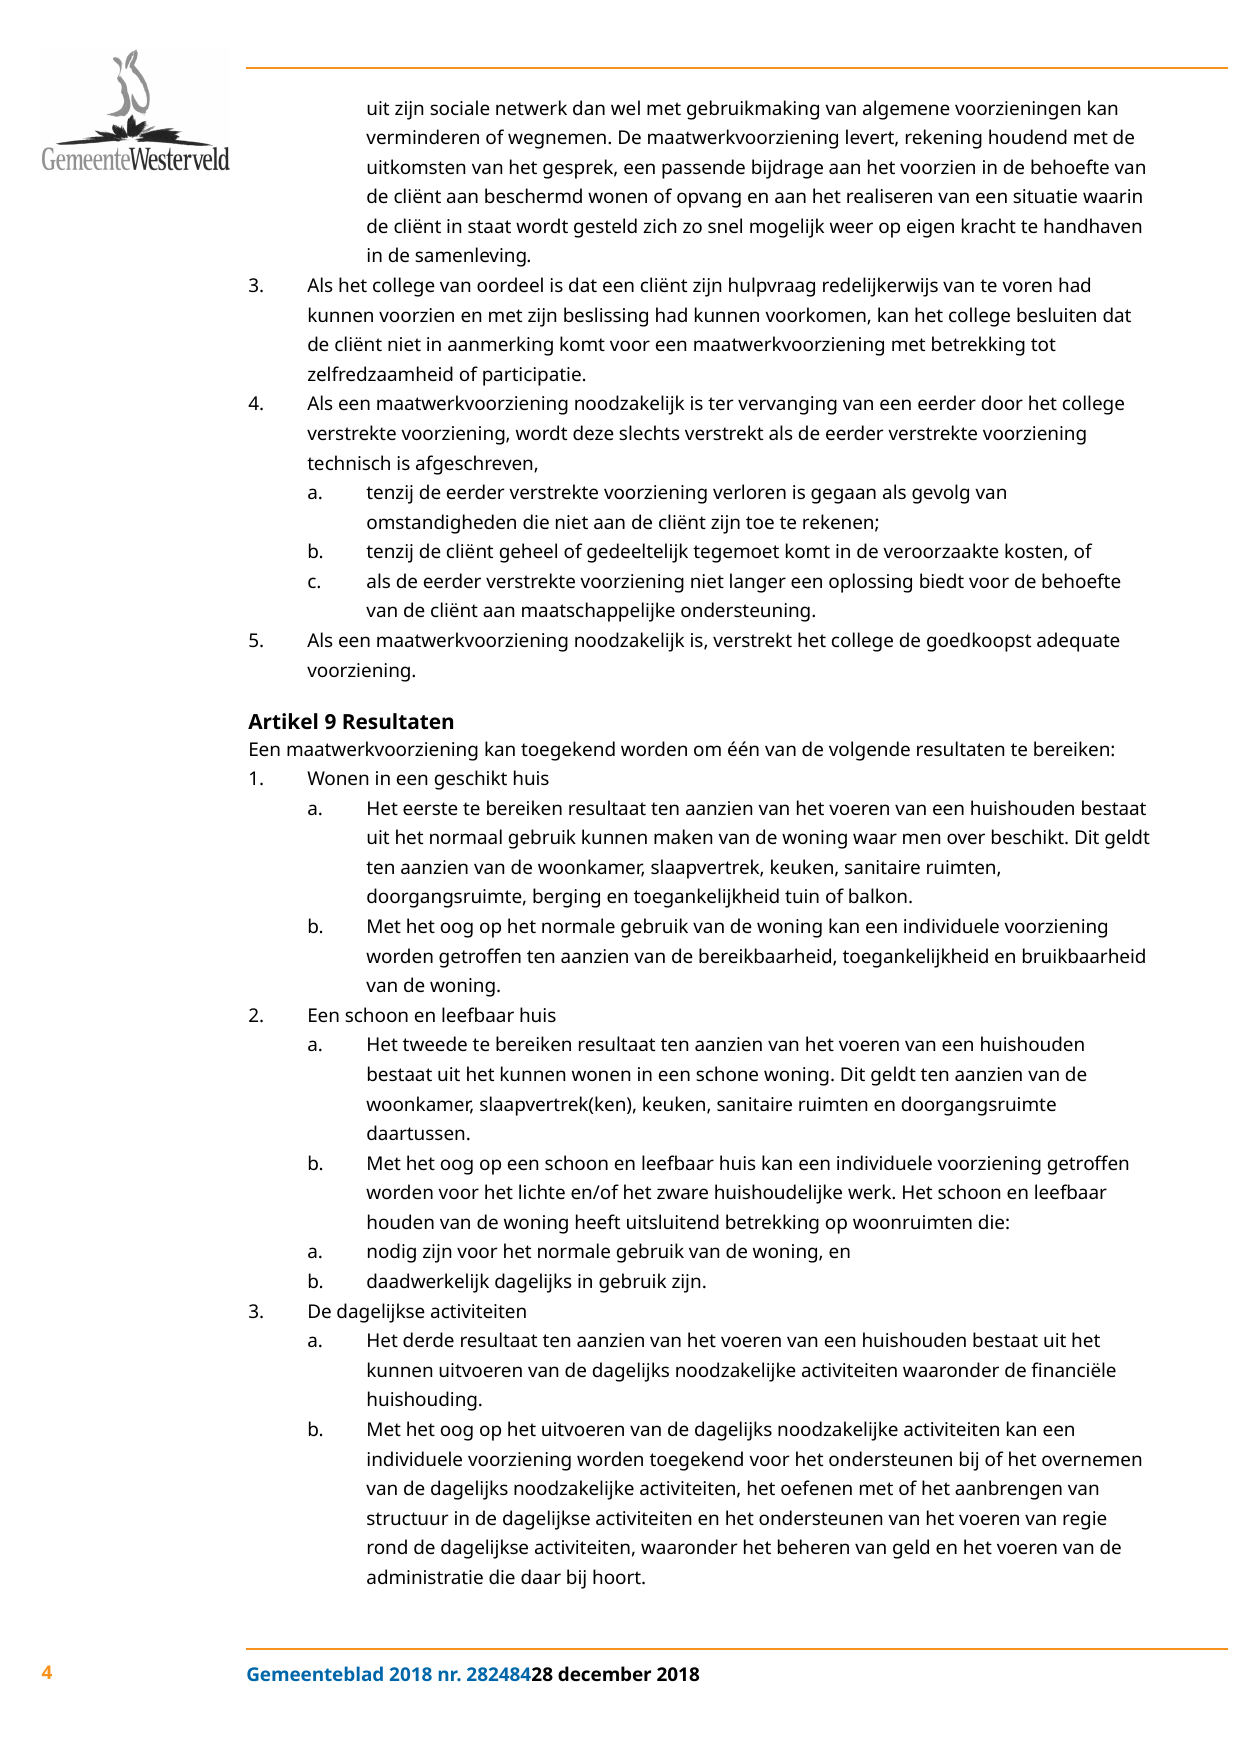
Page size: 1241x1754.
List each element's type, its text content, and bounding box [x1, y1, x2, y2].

list Als het college van oordeel is dat een cliënt zijn hulpvraag redelijkerwijs van te voren had kunnen voorzien en met zijn beslissing had kunnen voorkomen, kan het college besluiten dat de cliënt niet in aanmerking komt voor een maatwerkvoorziening met betrekking tot zelfredzaamheid of participatie. [248, 272, 1152, 387]
list tenzij de eerder verstrekte voorziening verloren is gegaan als gevolg van omstandigheden die niet aan de cliënt zijn toe te rekenen; [307, 479, 1152, 535]
list Met het oog op een schoon en leefbaar huis kan een individuele voorziening getroffen worden voor het lichte en/of het zware huishoudelijke werk. Het schoon en leefbaar houden van de woning heeft uitsluitend betrekking op woonruimten die: [307, 1150, 1152, 1235]
list Met het oog op het uitvoeren van de dagelijks noodzakelijke activiteiten kan een individuele voorziening worden toegekend voor het ondersteunen bij of het overnemen van de dagelijks noodzakelijke activiteiten, het oefenen met of het aanbrengen van structuur in de dagelijkse activiteiten en het ondersteunen van het voeren van regie rond de dagelijkse activiteiten, waaronder het beheren van geld en het voeren van de administratie die daar bij hoort. [307, 1416, 1152, 1590]
list Wonen in een geschikt huis [248, 765, 1152, 791]
list Als een maatwerkvoorziening noodzakelijk is, verstrekt het college de goedkoopst adequate voorziening. [248, 627, 1152, 683]
list als de eerder verstrekte voorziening niet langer een oplossing biedt voor de behoefte van de cliënt aan maatschappelijke ondersteuning. [307, 568, 1152, 623]
text Artikel 9 Resultaten [248, 707, 1152, 736]
list Als een maatwerkvoorziening noodzakelijk is ter vervanging van een eerder door het college verstrekte voorziening, wordt deze slechts verstrekt als de eerder verstrekte voorziening technisch is afgeschreven, [248, 391, 1152, 476]
list tenzij de cliënt geheel of gedeeltelijk tegemoet komt in de veroorzaakte kosten, of [307, 538, 1152, 564]
list Een schoon en leefbaar huis [248, 1002, 1152, 1028]
list Het eerste te bereiken resultaat ten aanzien van het voeren van een huishouden bestaat uit het normaal gebruik kunnen maken van de woning waar men over beschikt. Dit geldt ten aanzien van de woonkamer, slaapvertrek, keuken, sanitaire ruimten, doorgangsruimte, berging en toegankelijkheid tuin of balkon. [307, 795, 1152, 909]
list Het derde resultaat ten aanzien van het voeren van een huishouden bestaat uit het kunnen uitvoeren van de dagelijks noodzakelijke activiteiten waaronder de financiële huishouding. [307, 1327, 1152, 1412]
list daadwerkelijk dagelijks in gebruik zijn. [307, 1268, 1152, 1294]
list nodig zijn voor het normale gebruik van de woning, en [307, 1239, 1152, 1264]
list Het tweede te bereiken resultaat ten aanzien van het voeren van een huishouden bestaat uit het kunnen wonen in een schone woning. Dit geldt ten aanzien van de woonkamer, slaapvertrek(ken), keuken, sanitaire ruimten en doorgangsruimte daartussen. [307, 1032, 1152, 1146]
picture [41, 47, 231, 172]
list De dagelijkse activiteiten [248, 1298, 1152, 1323]
list Met het oog op het normale gebruik van de woning kan een individuele voorziening worden getroffen ten aanzien van de bereikbaarheid, toegankelijkheid en bruikbaarheid van de woning. [307, 913, 1152, 998]
list uit zijn sociale netwerk dan wel met gebruikmaking van algemene voorzieningen kan verminderen of wegnemen. De maatwerkvoorziening levert, rekening houdend met de uitkomsten van het gesprek, een passende bijdrage aan het voorzien in de behoefte van de cliënt aan beschermd wonen of opvang en aan het realiseren van een situatie waarin de cliënt in staat wordt gesteld zich zo snel mogelijk weer op eigen kracht te handhaven in de samenleving. [307, 95, 1152, 268]
text Een maatwerkvoorziening kan toegekend worden om één van de volgende resultaten te bereiken: [248, 736, 1152, 761]
